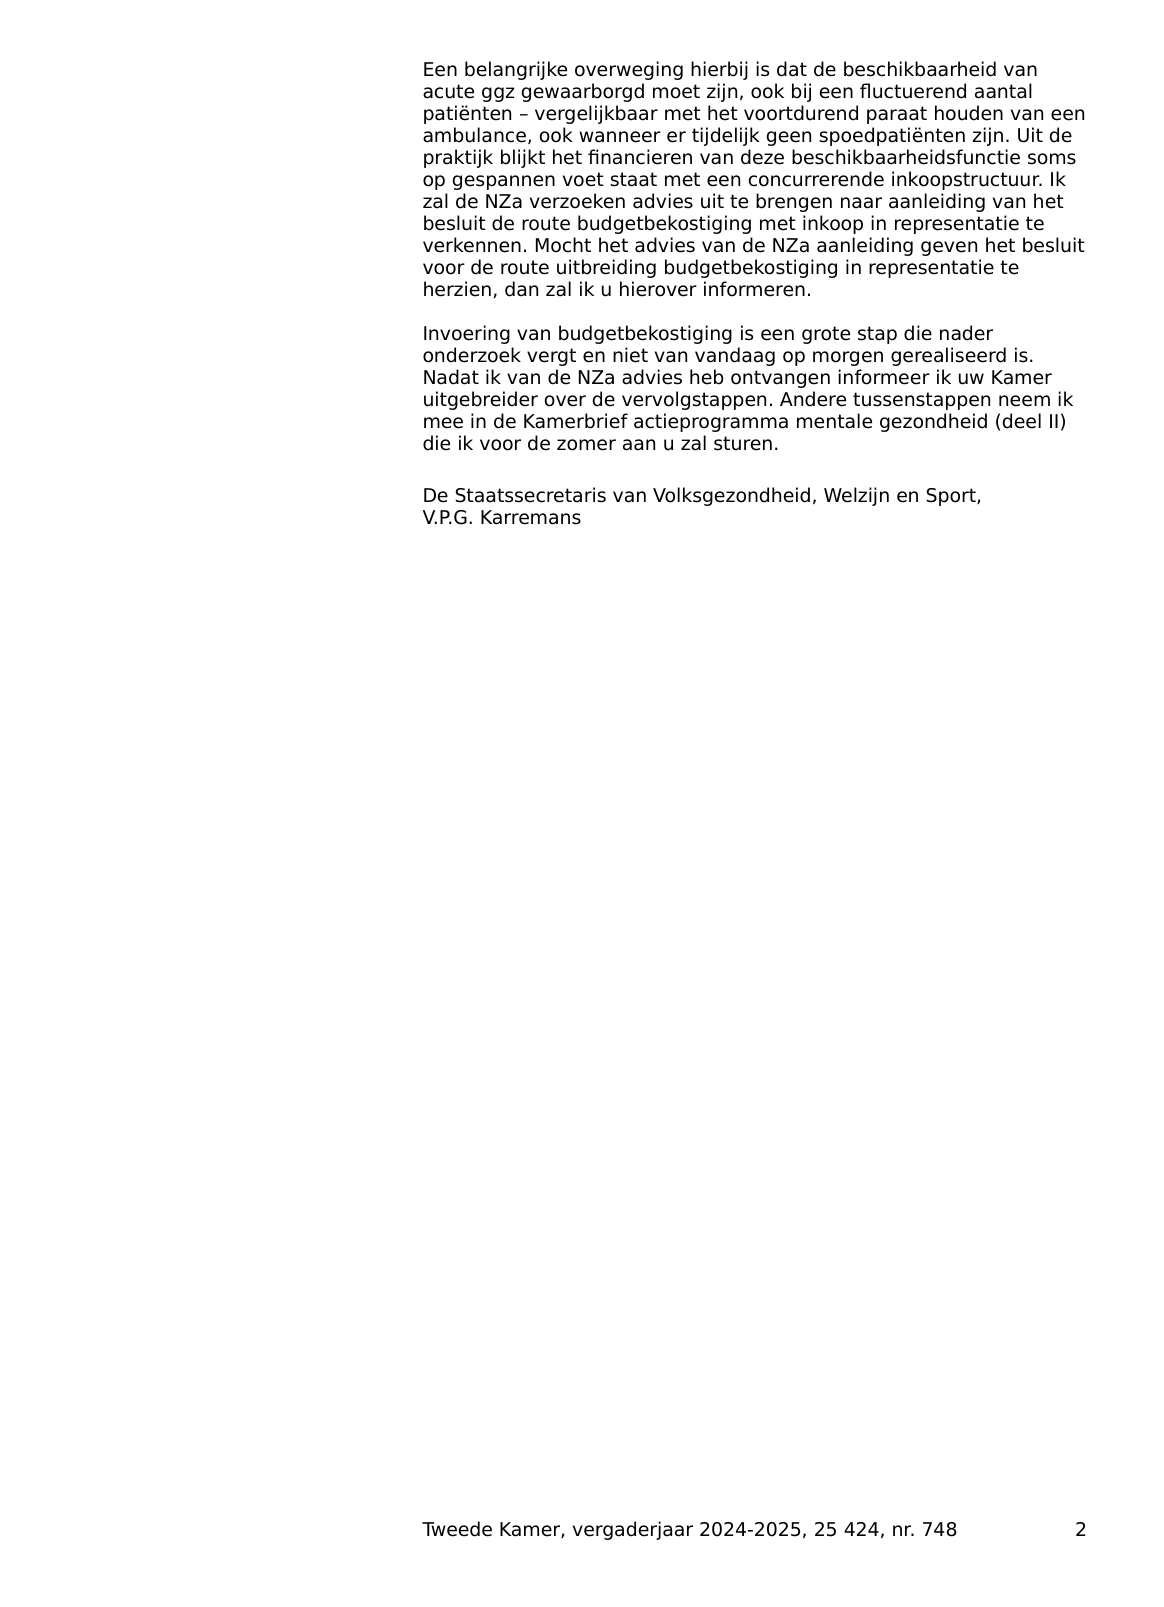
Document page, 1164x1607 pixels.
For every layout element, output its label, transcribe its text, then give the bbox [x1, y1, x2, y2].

text De Staatssecretaris van Volksgezondheid, Welzijn en Sport, V.P.G. Karremans [422, 485, 1087, 529]
text Invoering van budgetbekostiging is een grote stap die nader onderzoek vergt en niet van vandaag op morgen gerealiseerd is. Nadat ik van de NZa advies heb ontvangen informeer ik uw Kamer uitgebreider over de vervolgstappen. Andere tussenstappen neem ik mee in de Kamerbrief actieprogramma mentale gezondheid (deel II) die ik voor de zomer aan u zal sturen. [422, 323, 1087, 455]
text Een belangrijke overweging hierbij is dat de beschikbaarheid van acute ggz gewaarborgd moet zijn, ook bij een fluctuerend aantal patiënten – vergelijkbaar met het voortdurend paraat houden van een ambulance, ook wanneer er tijdelijk geen spoedpatiënten zijn. Uit de praktijk blijkt het financieren van deze beschikbaarheidsfunctie soms op gespannen voet staat met een concurrerende inkoopstructuur. Ik zal de NZa verzoeken advies uit te brengen naar aanleiding van het besluit de route budgetbekostiging met inkoop in representatie te verkennen. Mocht het advies van de NZa aanleiding geven het besluit voor de route uitbreiding budgetbekostiging in representatie te herzien, dan zal ik u hierover informeren. [422, 59, 1087, 301]
